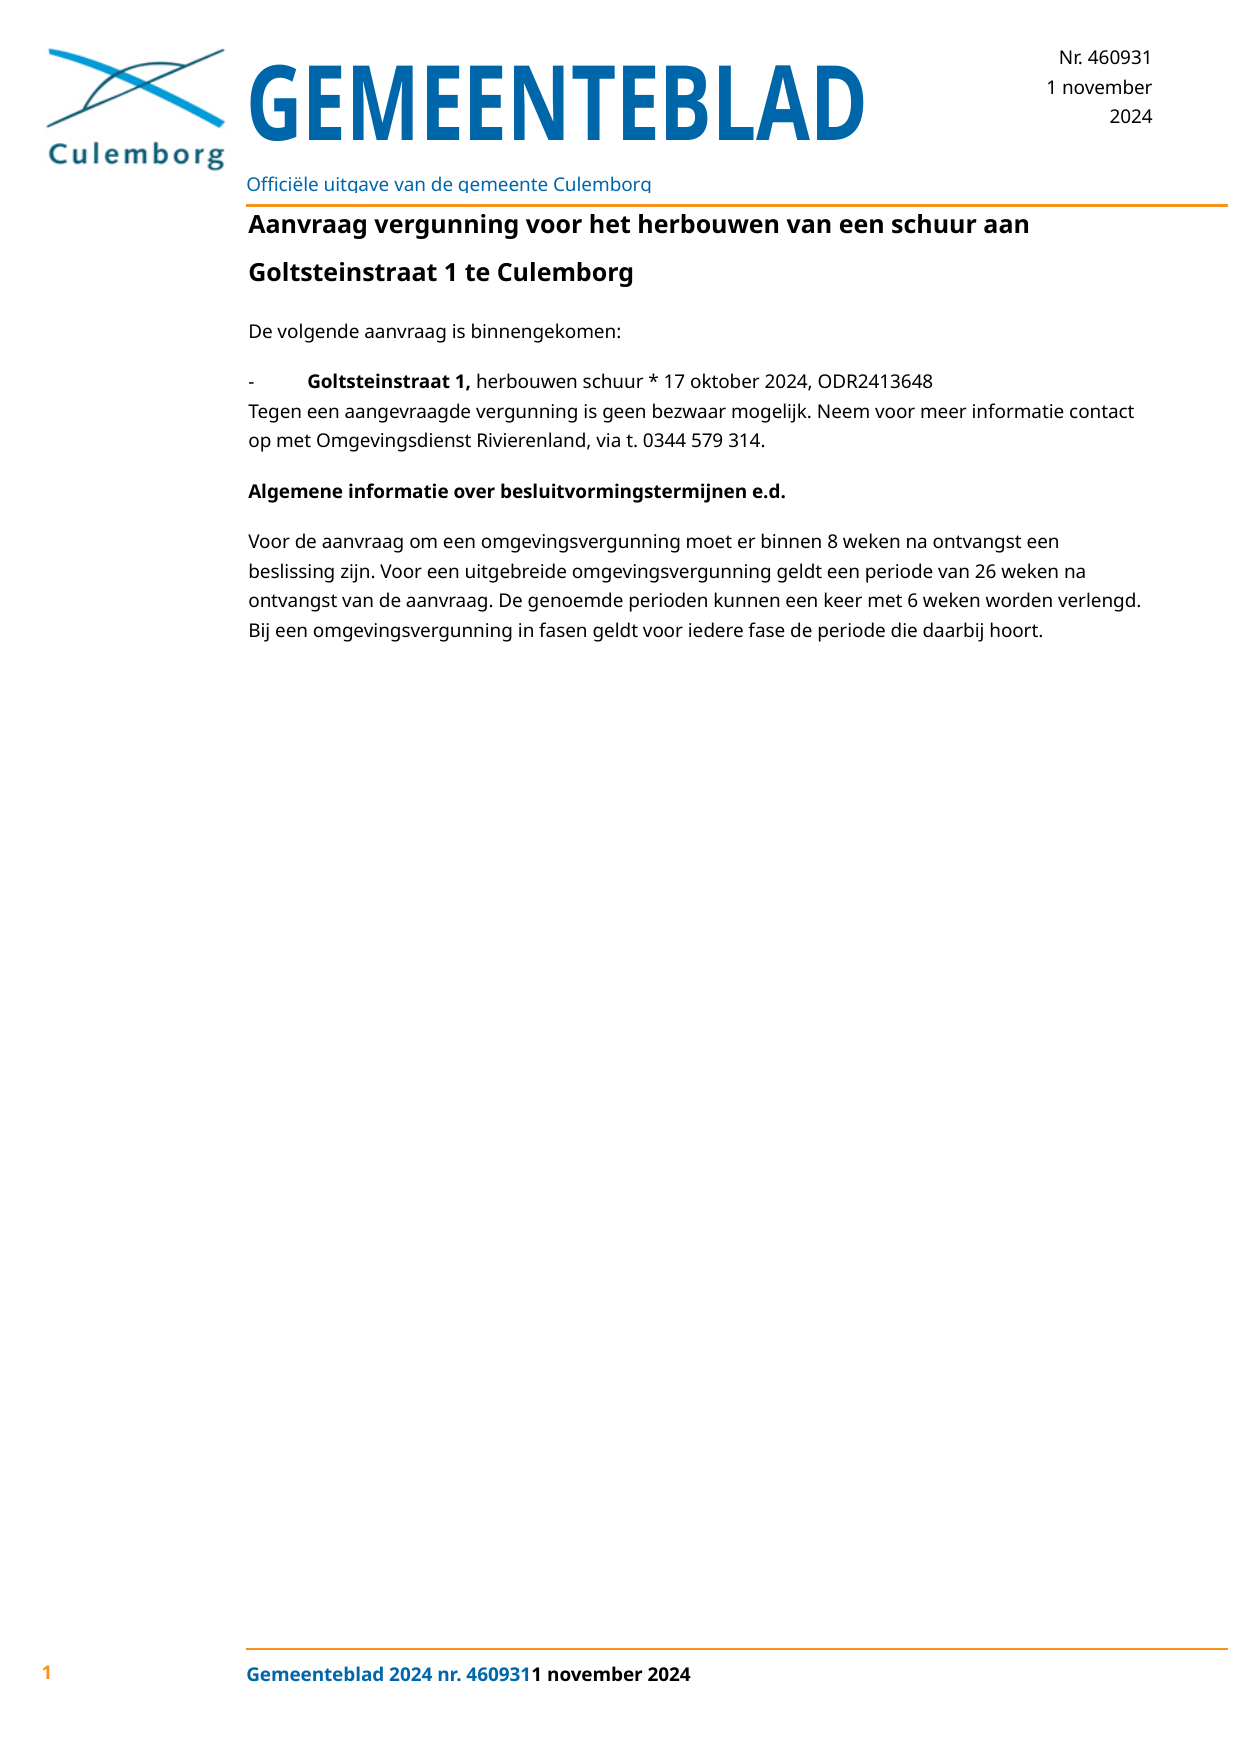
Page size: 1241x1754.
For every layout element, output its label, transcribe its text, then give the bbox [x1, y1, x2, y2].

picture [41, 47, 231, 172]
text Tegen een aangevraagde vergunning is geen bezwaar mogelijk. Neem voor meer informatie contact op met Omgevingsdienst Rivierenland, via t. 0344 579 314. [248, 398, 1152, 453]
text Algemene informatie over besluitvormingstermijnen e.d. [248, 478, 1152, 504]
text Aanvraag vergunning voor het herbouwen van een schuur aan Goltsteinstraat 1 te Culemborg [248, 207, 1152, 288]
text De volgende aanvraag is binnengekomen: [248, 318, 1152, 344]
list Goltsteinstraat 1, herbouwen schuur * 17 oktober 2024, ODR2413648 [248, 368, 1152, 394]
text Voor de aanvraag om een omgevingsvergunning moet er binnen 8 weken na ontvangst een beslissing zijn. Voor een uitgebreide omgevingsvergunning geldt een periode van 26 weken na ontvangst van de aanvraag. De genoemde perioden kunnen een keer met 6 weken worden verlengd. Bij een omgevingsvergunning in fasen geldt voor iedere fase de periode die daarbij hoort. [248, 528, 1152, 643]
